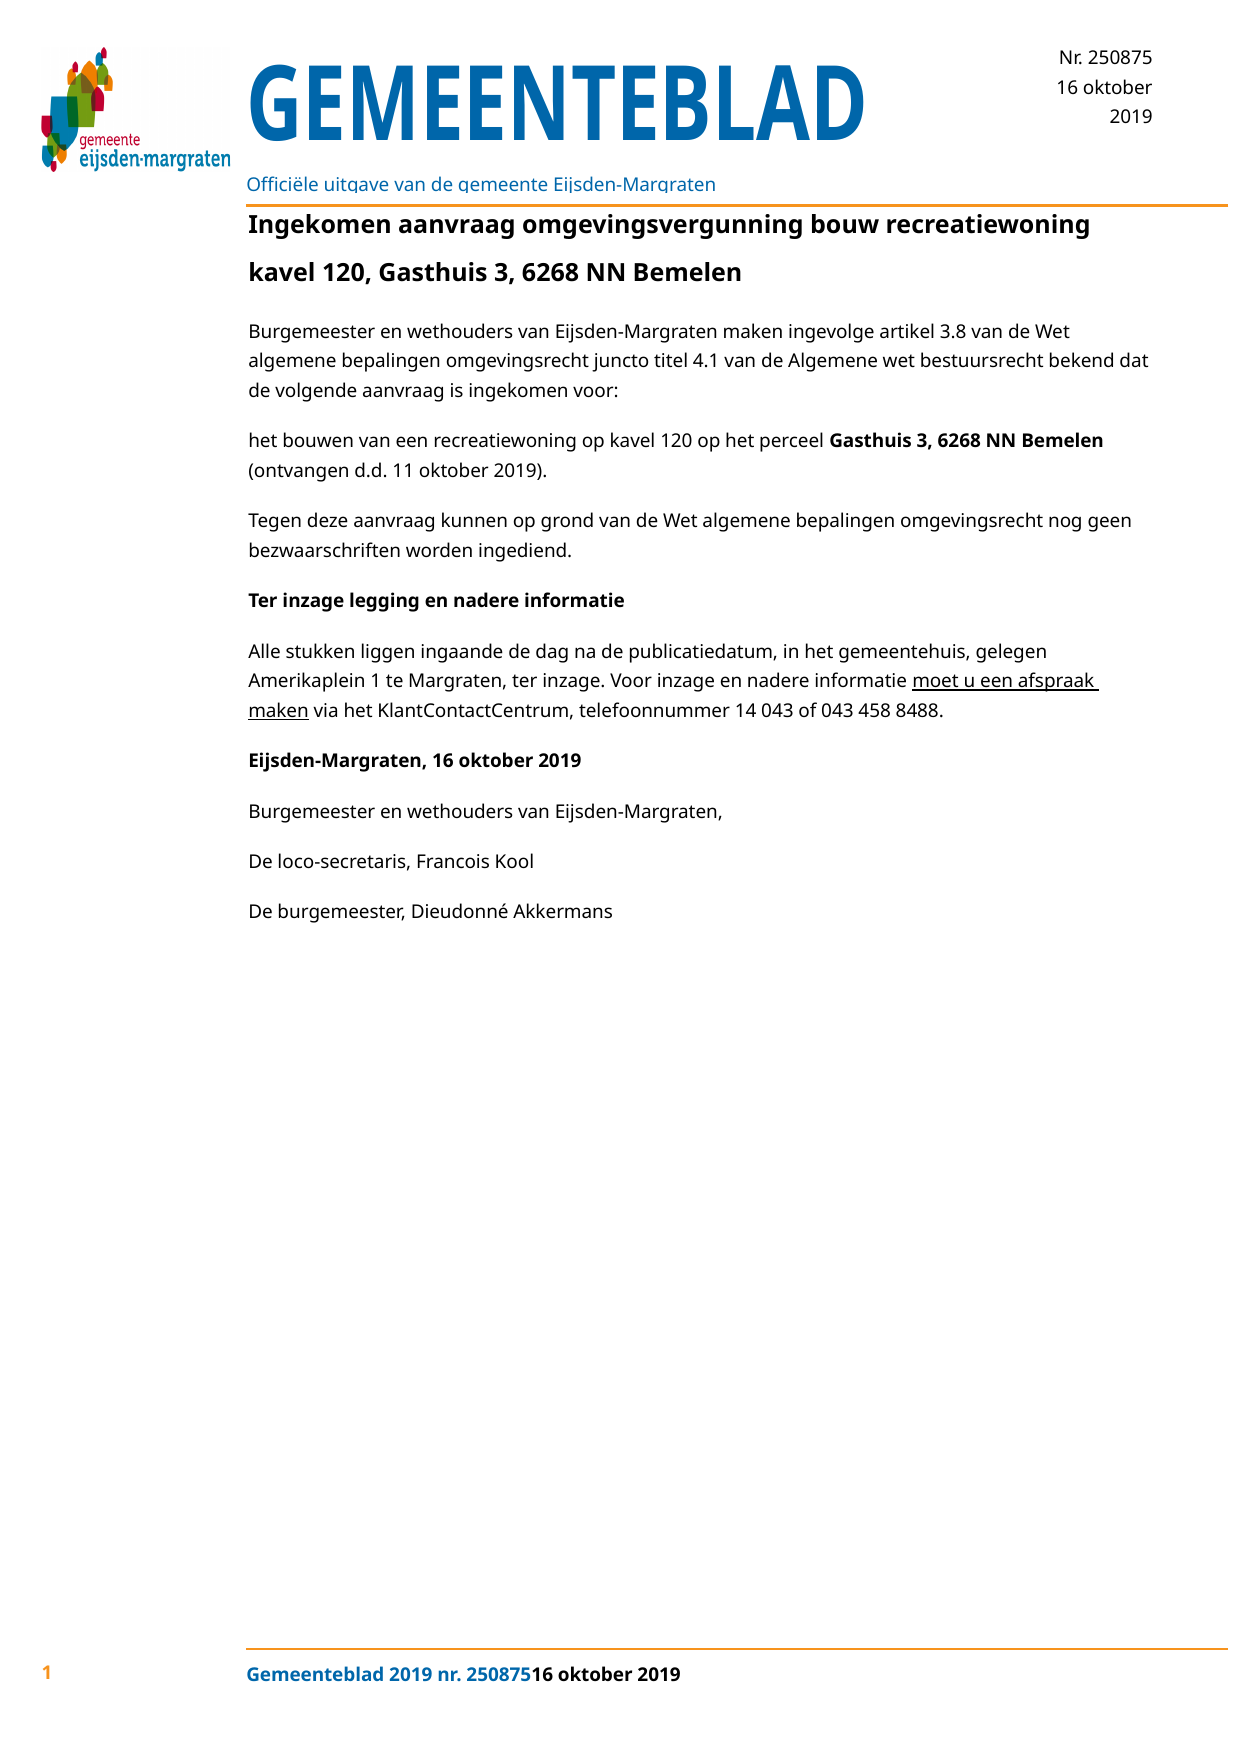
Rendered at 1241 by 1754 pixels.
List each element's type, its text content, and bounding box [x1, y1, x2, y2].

text Ingekomen aanvraag omgevingsvergunning bouw recreatiewoning kavel 120, Gasthuis 3, 6268 NN Bemelen [248, 207, 1152, 288]
text De loco-secretaris, Francois Kool [248, 848, 1152, 874]
text Burgemeester en wethouders van Eijsden-Margraten, [248, 798, 1152, 824]
text het bouwen van een recreatiewoning op kavel 120 op het perceel Gasthuis 3, 6268 NN Bemelen (ontvangen d.d. 11 oktober 2019). [248, 427, 1152, 483]
picture [41, 47, 231, 172]
text Tegen deze aanvraag kunnen op grond van de Wet algemene bepalingen omgevingsrecht nog geen bezwaarschriften worden ingediend. [248, 507, 1152, 563]
text De burgemeester, Dieudonné Akkermans [248, 899, 1152, 924]
text Alle stukken liggen ingaande de dag na de publicatiedatum, in het gemeentehuis, gelegen Amerikaplein 1 te Margraten, ter inzage. Voor inzage en nadere informatie moet u een afspraak maken via het KlantContactCentrum, telefoonnummer 14 043 of 043 458 8488. [248, 638, 1152, 723]
text Burgemeester en wethouders van Eijsden-Margraten maken ingevolge artikel 3.8 van de Wet algemene bepalingen omgevingsrecht juncto titel 4.1 van de Algemene wet bestuursrecht bekend dat de volgende aanvraag is ingekomen voor: [248, 318, 1152, 403]
text Ter inzage legging en nadere informatie [248, 587, 1152, 613]
text Eijsden-Margraten, 16 oktober 2019 [248, 747, 1152, 773]
